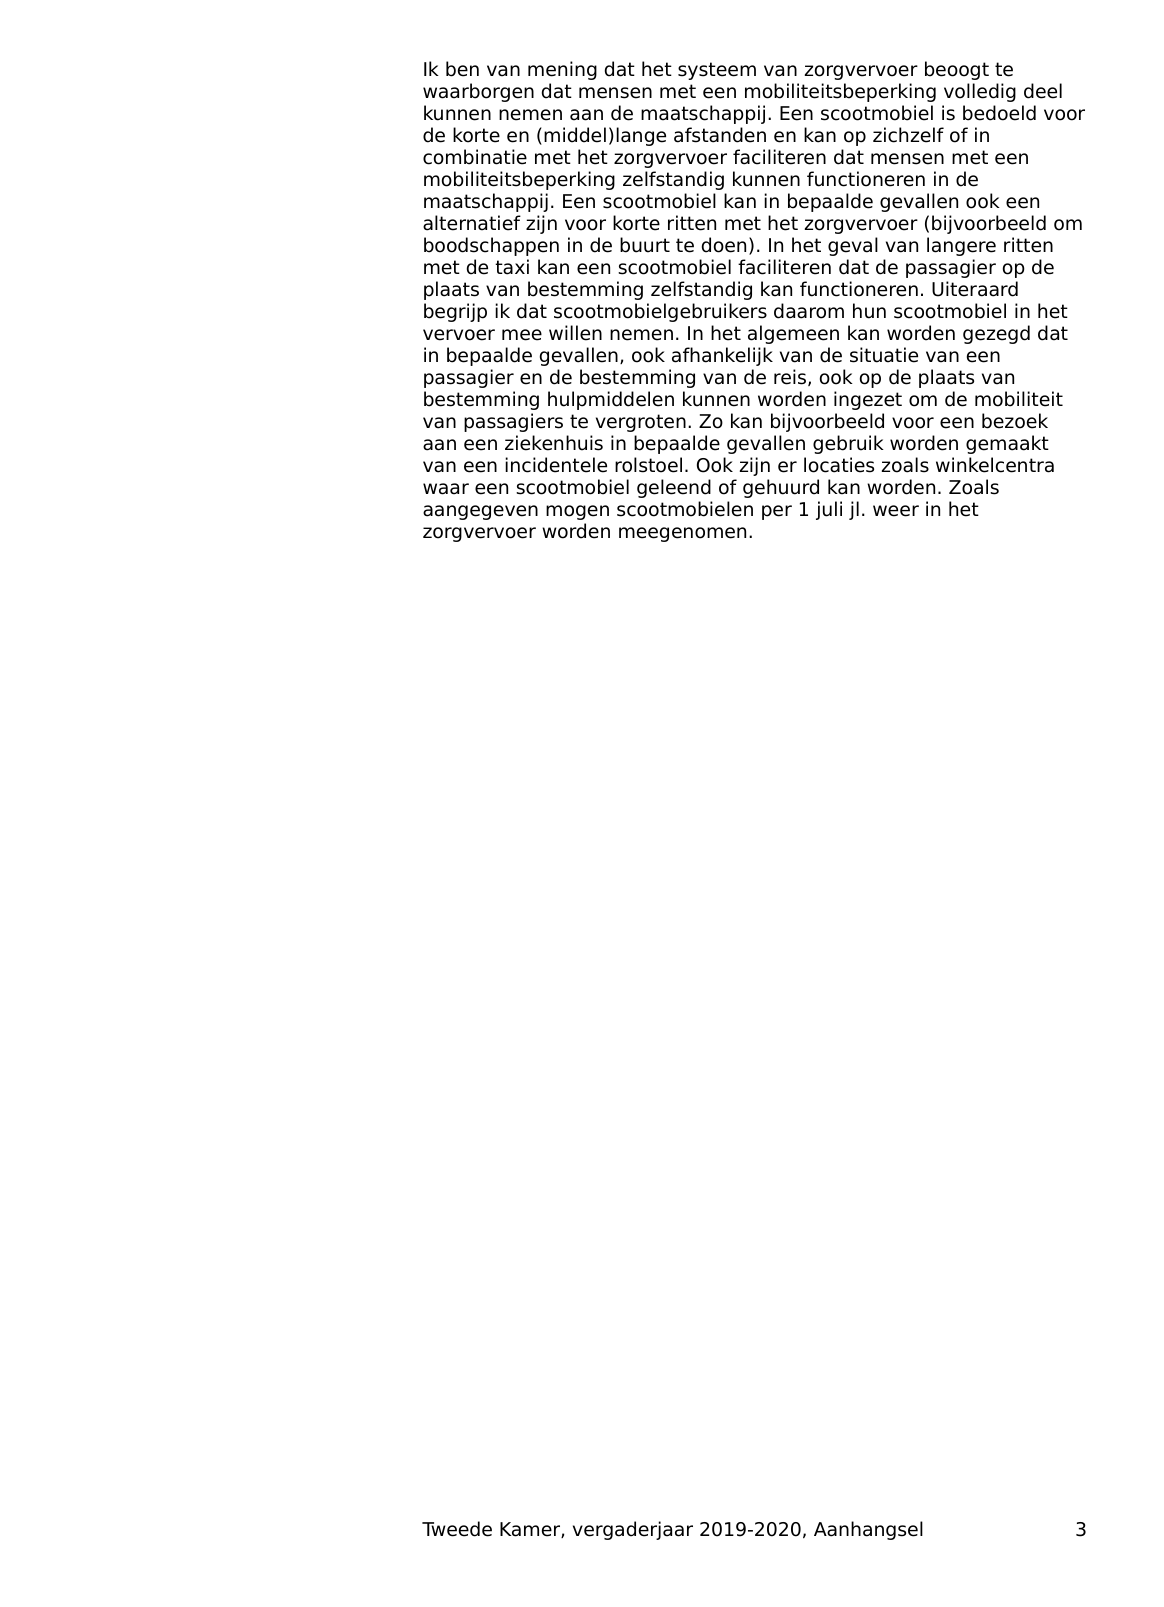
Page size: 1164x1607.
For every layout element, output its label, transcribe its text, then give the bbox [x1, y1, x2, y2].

text Ik ben van mening dat het systeem van zorgvervoer beoogt te waarborgen dat mensen met een mobiliteitsbeperking volledig deel kunnen nemen aan de maatschappij. Een scootmobiel is bedoeld voor de korte en (middel)lange afstanden en kan op zichzelf of in combinatie met het zorgvervoer faciliteren dat mensen met een mobiliteitsbeperking zelfstandig kunnen functioneren in de maatschappij. Een scootmobiel kan in bepaalde gevallen ook een alternatief zijn voor korte ritten met het zorgvervoer (bijvoorbeeld om boodschappen in de buurt te doen). In het geval van langere ritten met de taxi kan een scootmobiel faciliteren dat de passagier op de plaats van bestemming zelfstandig kan functioneren. Uiteraard begrijp ik dat scootmobielgebruikers daarom hun scootmobiel in het vervoer mee willen nemen. In het algemeen kan worden gezegd dat in bepaalde gevallen, ook afhankelijk van de situatie van een passagier en de bestemming van de reis, ook op de plaats van bestemming hulpmiddelen kunnen worden ingezet om de mobiliteit van passagiers te vergroten. Zo kan bijvoorbeeld voor een bezoek aan een ziekenhuis in bepaalde gevallen gebruik worden gemaakt van een incidentele rolstoel. Ook zijn er locaties zoals winkelcentra waar een scootmobiel geleend of gehuurd kan worden. Zoals aangegeven mogen scootmobielen per 1 juli jl. weer in het zorgvervoer worden meegenomen. [422, 59, 1087, 543]
